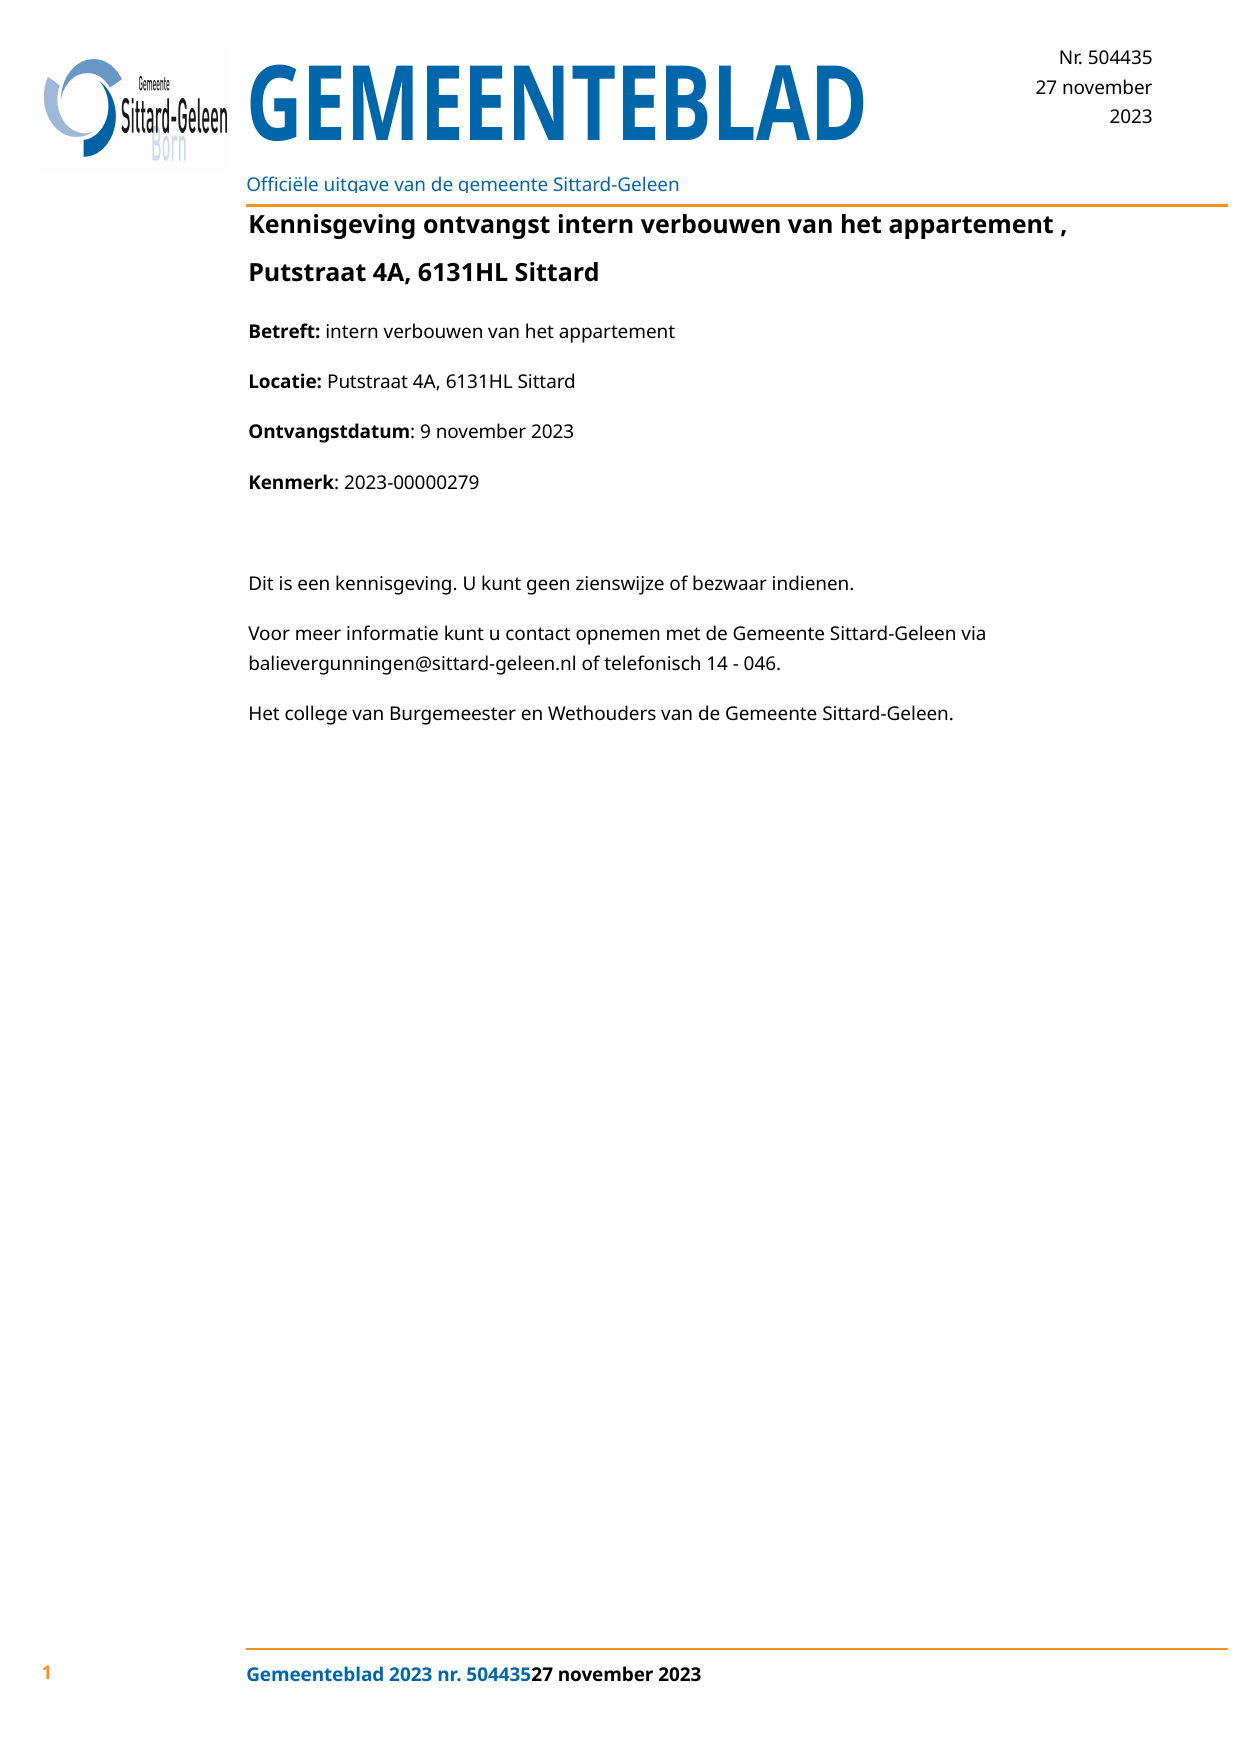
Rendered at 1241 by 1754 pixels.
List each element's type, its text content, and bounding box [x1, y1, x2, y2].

picture [41, 47, 231, 172]
text Betreft: intern verbouwen van het appartement [248, 318, 1152, 344]
text Voor meer informatie kunt u contact opnemen met de Gemeente Sittard-Geleen via balievergunningen@sittard-geleen.nl of telefonisch 14 - 046. [248, 620, 1152, 676]
text Het college van Burgemeester en Wethouders van de Gemeente Sittard-Geleen. [248, 700, 1152, 726]
text Kenmerk: 2023-00000279 [248, 469, 1152, 495]
text Locatie: Putstraat 4A, 6131HL Sittard [248, 368, 1152, 394]
text Kennisgeving ontvangst intern verbouwen van het appartement , Putstraat 4A, 6131HL Sittard [248, 207, 1152, 288]
text Dit is een kennisgeving. U kunt geen zienswijze of bezwaar indienen. [248, 570, 1152, 596]
text Ontvangstdatum: 9 november 2023 [248, 419, 1152, 444]
